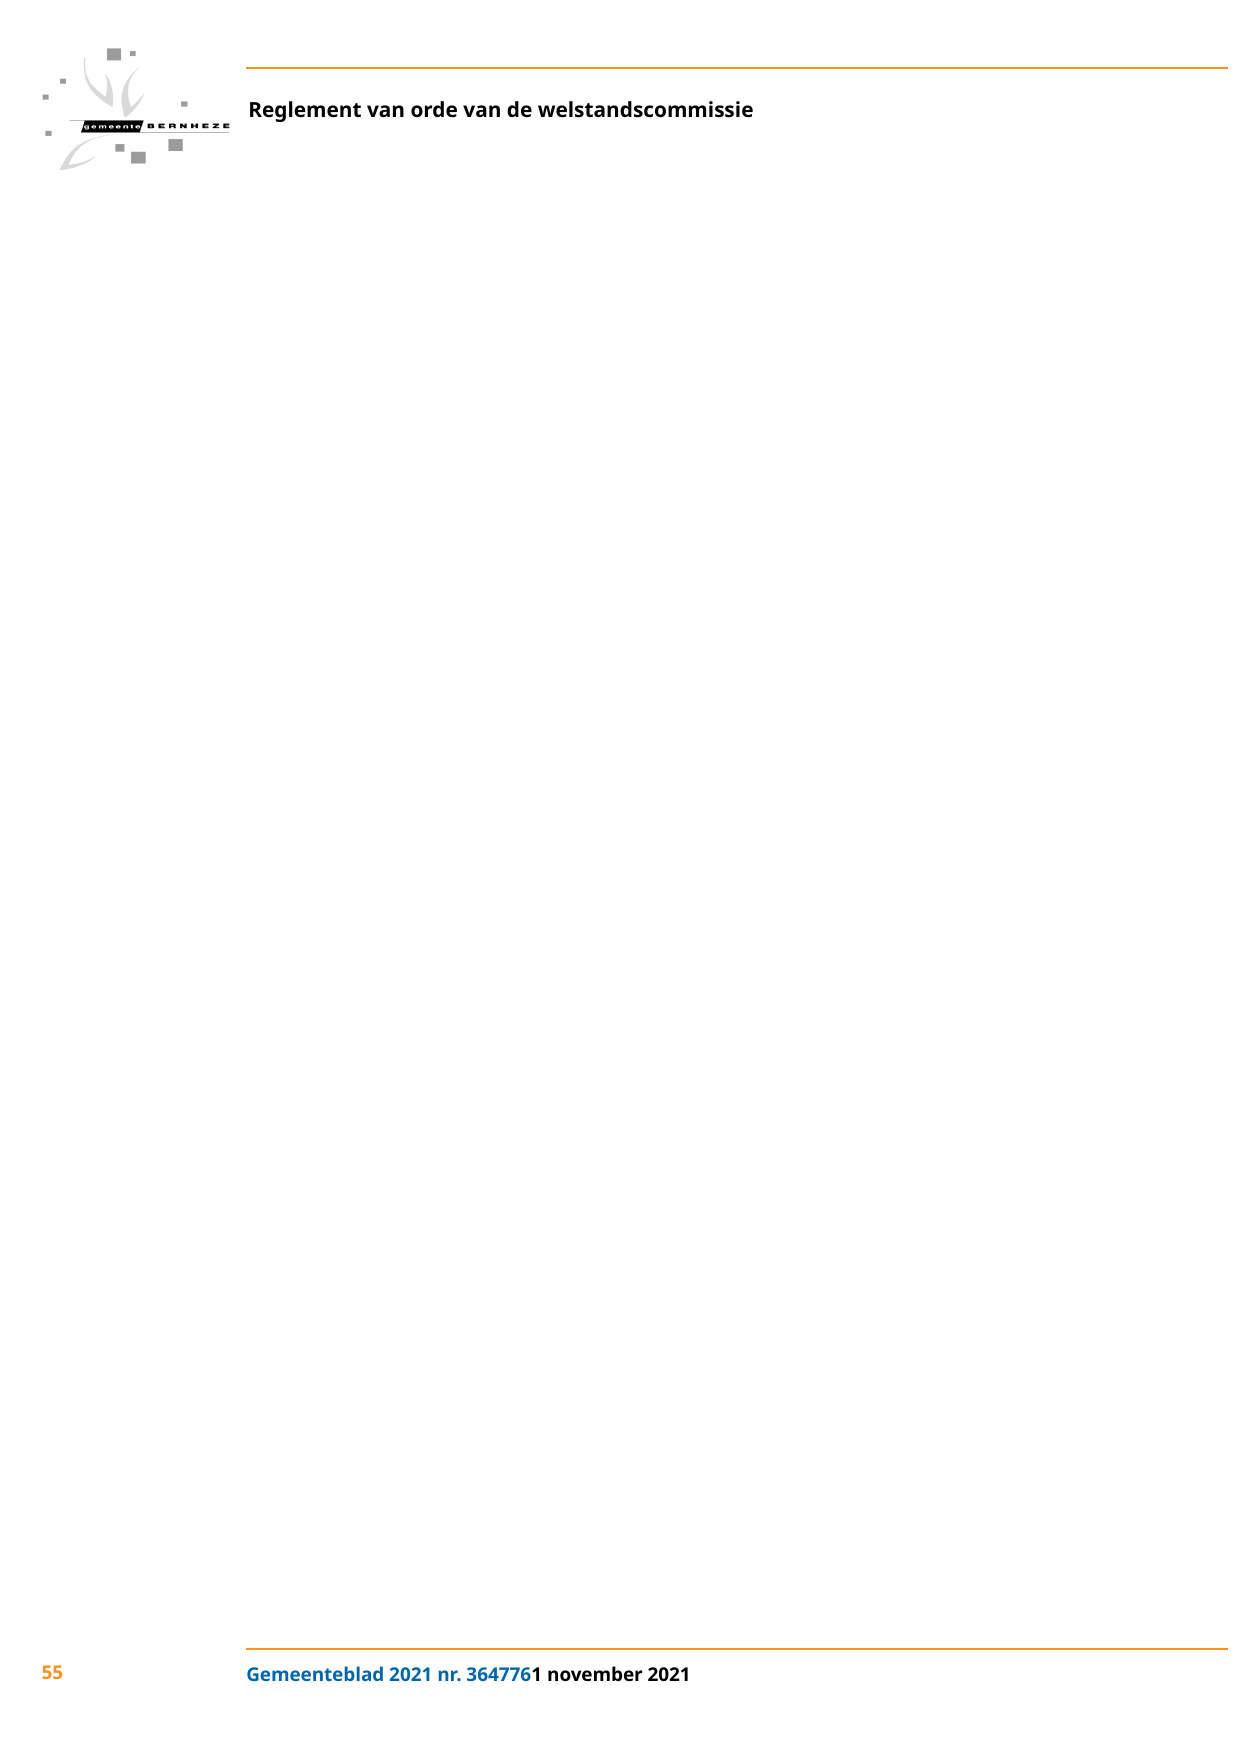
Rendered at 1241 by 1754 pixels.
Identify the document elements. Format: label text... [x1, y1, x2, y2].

picture [41, 47, 231, 172]
text Reglement van orde van de welstandscommissie [248, 95, 1152, 123]
